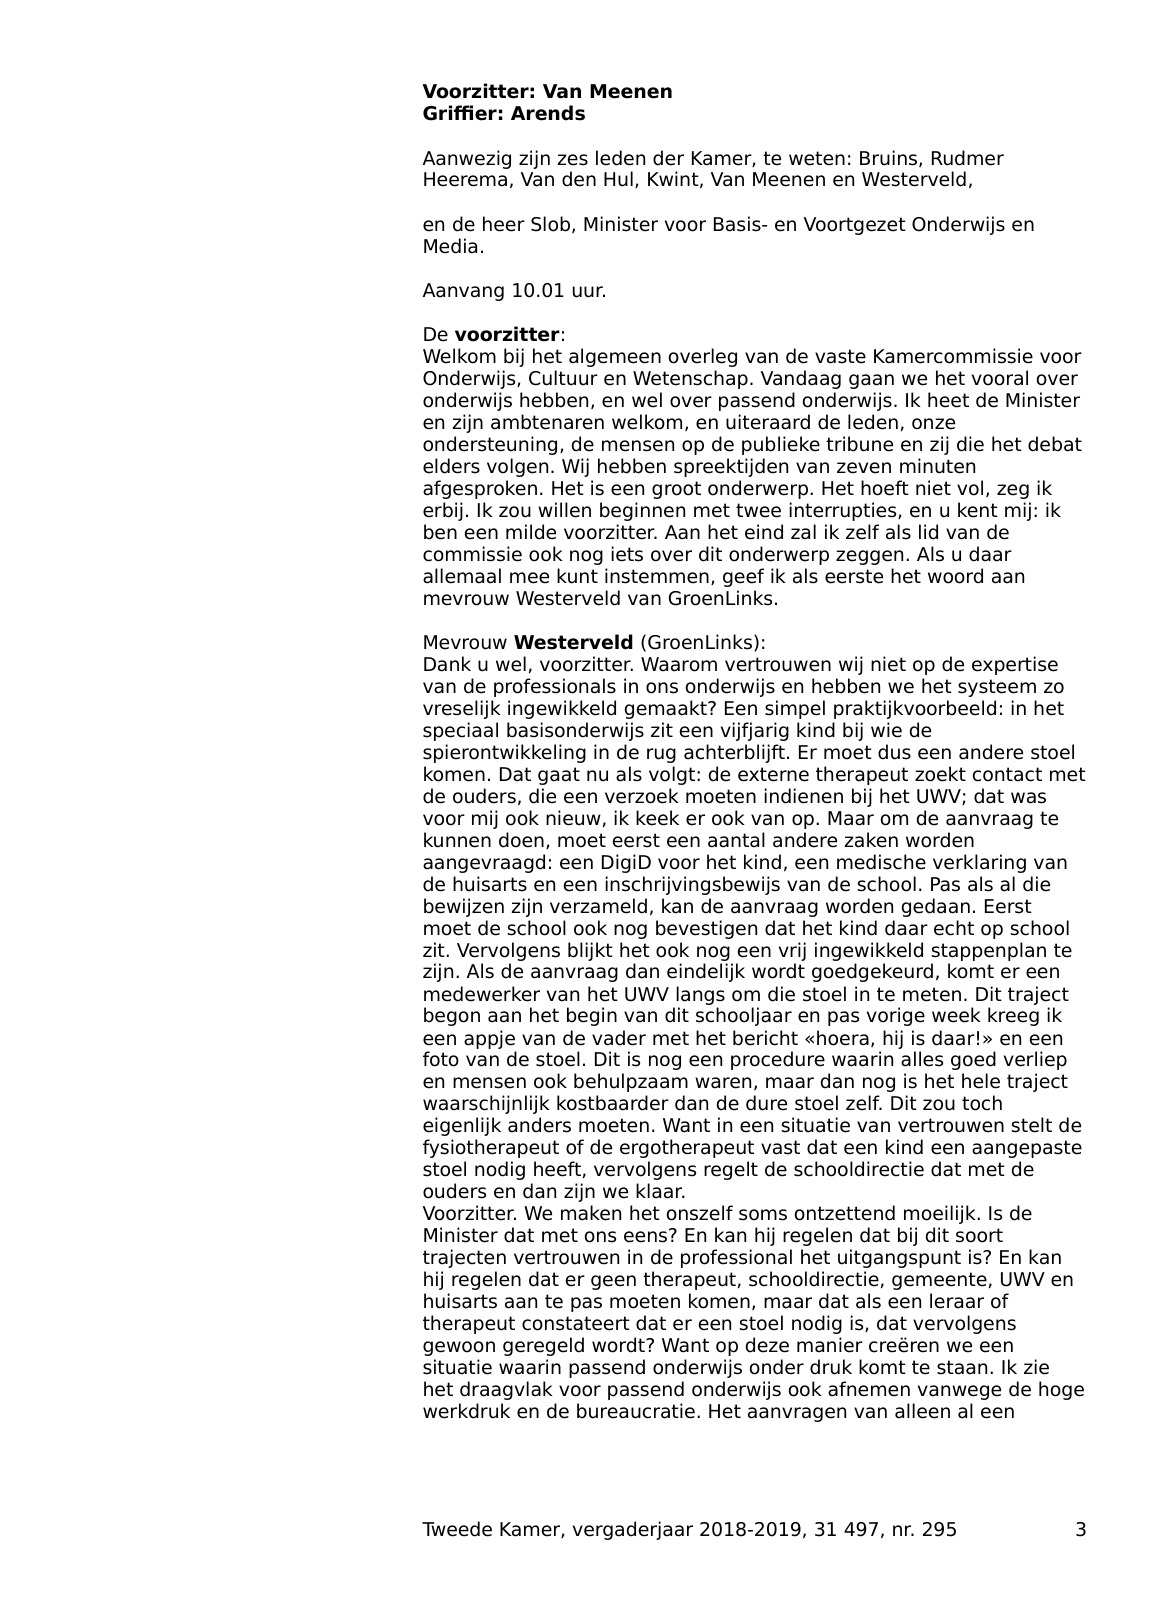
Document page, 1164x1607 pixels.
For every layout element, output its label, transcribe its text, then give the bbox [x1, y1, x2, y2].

text Voorzitter: Van Meenen [422, 81, 1087, 103]
text Voorzitter. We maken het onszelf soms ontzettend moeilijk. Is de Minister dat met ons eens? En kan hij regelen dat bij dit soort trajecten vertrouwen in de professional het uitgangspunt is? En kan hij regelen dat er geen therapeut, schooldirectie, gemeente, UWV en huisarts aan te pas moeten komen, maar dat als een leraar of therapeut constateert dat er een stoel nodig is, dat vervolgens gewoon geregeld wordt? Want op deze manier creëren we een situatie waarin passend onderwijs onder druk komt te staan. Ik zie het draagvlak voor passend onderwijs ook afnemen vanwege de hoge werkdruk en de bureaucratie. Het aanvragen van alleen al een [422, 1203, 1087, 1423]
text Welkom bij het algemeen overleg van de vaste Kamercommissie voor Onderwijs, Cultuur en Wetenschap. Vandaag gaan we het vooral over onderwijs hebben, en wel over passend onderwijs. Ik heet de Minister en zijn ambtenaren welkom, en uiteraard de leden, onze ondersteuning, de mensen op de publieke tribune en zij die het debat elders volgen. Wij hebben spreektijden van zeven minuten afgesproken. Het is een groot onderwerp. Het hoeft niet vol, zeg ik erbij. Ik zou willen beginnen met twee interrupties, en u kent mij: ik ben een milde voorzitter. Aan het eind zal ik zelf als lid van de commissie ook nog iets over dit onderwerp zeggen. Als u daar allemaal mee kunt instemmen, geef ik als eerste het woord aan mevrouw Westerveld van GroenLinks. [422, 346, 1087, 609]
text Aanvang 10.01 uur. [422, 280, 1087, 302]
text De voorzitter: [422, 324, 1087, 346]
text Aanwezig zijn zes leden der Kamer, te weten: Bruins, Rudmer Heerema, Van den Hul, Kwint, Van Meenen en Westerveld, [422, 147, 1087, 191]
text Mevrouw Westerveld (GroenLinks): [422, 632, 1087, 654]
text Dank u wel, voorzitter. Waarom vertrouwen wij niet op de expertise van de professionals in ons onderwijs en hebben we het systeem zo vreselijk ingewikkeld gemaakt? Een simpel praktijkvoorbeeld: in het speciaal basisonderwijs zit een vijfjarig kind bij wie de spierontwikkeling in de rug achterblijft. Er moet dus een andere stoel komen. Dat gaat nu als volgt: de externe therapeut zoekt contact met de ouders, die een verzoek moeten indienen bij het UWV; dat was voor mij ook nieuw, ik keek er ook van op. Maar om de aanvraag te kunnen doen, moet eerst een aantal andere zaken worden aangevraagd: een DigiD voor het kind, een medische verklaring van de huisarts en een inschrijvingsbewijs van de school. Pas als al die bewijzen zijn verzameld, kan de aanvraag worden gedaan. Eerst moet de school ook nog bevestigen dat het kind daar echt op school zit. Vervolgens blijkt het ook nog een vrij ingewikkeld stappenplan te zijn. Als de aanvraag dan eindelijk wordt goedgekeurd, komt er een medewerker van het UWV langs om die stoel in te meten. Dit traject begon aan het begin van dit schooljaar en pas vorige week kreeg ik een appje van de vader met het bericht «hoera, hij is daar!» en een foto van de stoel. Dit is nog een procedure waarin alles goed verliep en mensen ook behulpzaam waren, maar dan nog is het hele traject waarschijnlijk kostbaarder dan de dure stoel zelf. Dit zou toch eigenlijk anders moeten. Want in een situatie van vertrouwen stelt de fysiotherapeut of de ergotherapeut vast dat een kind een aangepaste stoel nodig heeft, vervolgens regelt de schooldirectie dat met de ouders en dan zijn we klaar. [422, 654, 1087, 1203]
text Griffier: Arends [422, 103, 1087, 125]
text en de heer Slob, Minister voor Basis- en Voortgezet Onderwijs en Media. [422, 213, 1087, 257]
